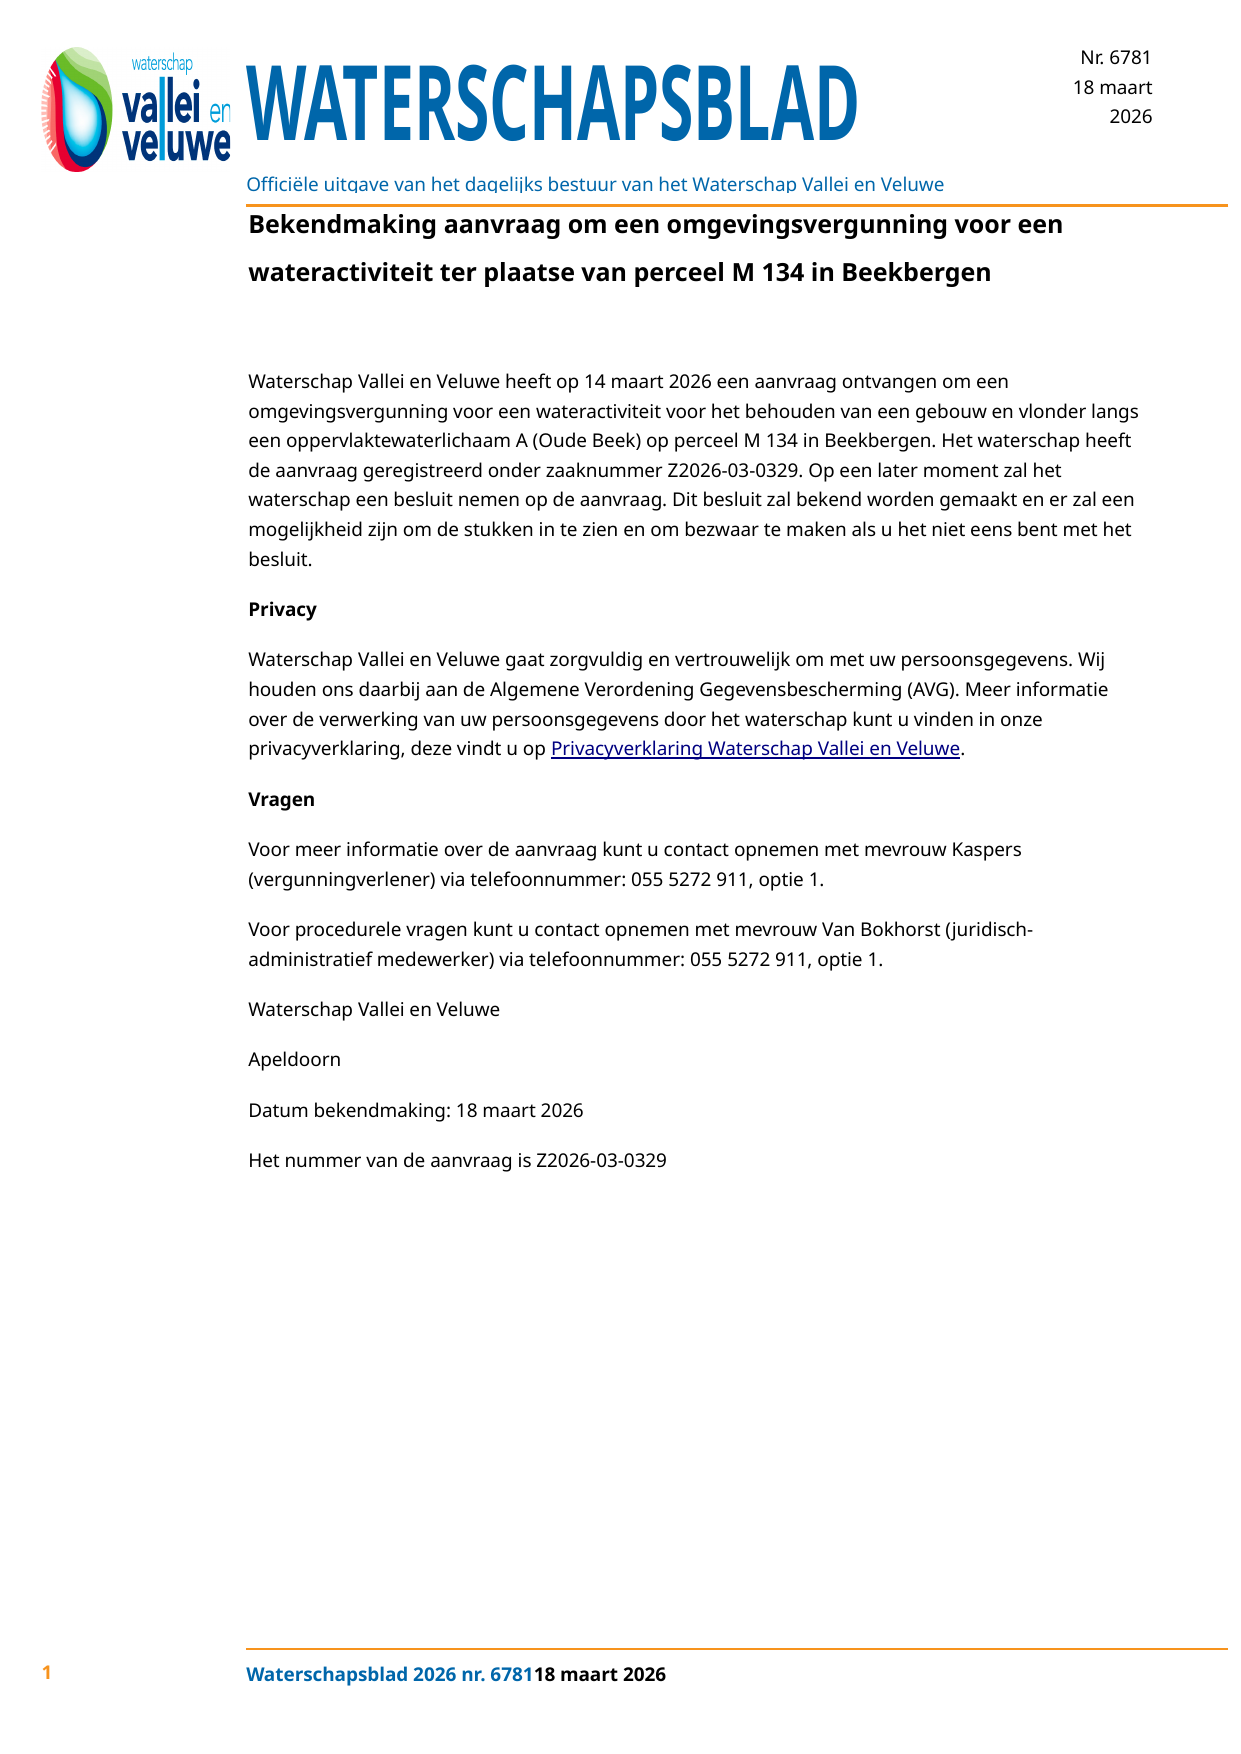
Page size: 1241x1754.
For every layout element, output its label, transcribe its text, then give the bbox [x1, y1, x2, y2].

text Waterschap Vallei en Veluwe [248, 996, 1152, 1022]
text Bekendmaking aanvraag om een omgevingsvergunning voor een wateractiviteit ter plaatse van perceel M 134 in Beekbergen [248, 207, 1152, 288]
text Datum bekendmaking: 18 maart 2026 [248, 1097, 1152, 1123]
text Vragen [248, 786, 1152, 812]
text Voor procedurele vragen kunt u contact opnemen met mevrouw Van Bokhorst (juridisch-administratief medewerker) via telefoonnummer: 055 5272 911, optie 1. [248, 916, 1152, 972]
text Het nummer van de aanvraag is Z2026-03-0329 [248, 1147, 1152, 1173]
text Waterschap Vallei en Veluwe heeft op 14 maart 2026 een aanvraag ontvangen om een omgevingsvergunning voor een wateractiviteit voor het behouden van een gebouw en vlonder langs een oppervlaktewaterlichaam A (Oude Beek) op perceel M 134 in Beekbergen. Het waterschap heeft de aanvraag geregistreerd onder zaaknummer Z2026-03-0329. Op een later moment zal het waterschap een besluit nemen op de aanvraag. Dit besluit zal bekend worden gemaakt en er zal een mogelijkheid zijn om de stukken in te zien en om bezwaar te maken als u het niet eens bent met het besluit. [248, 368, 1152, 572]
text Privacy [248, 596, 1152, 622]
text Apeldoorn [248, 1047, 1152, 1072]
picture [41, 47, 231, 172]
text Waterschap Vallei en Veluwe gaat zorgvuldig en vertrouwelijk om met uw persoonsgegevens. Wij houden ons daarbij aan de Algemene Verordening Gegevensbescherming (AVG). Meer informatie over de verwerking van uw persoonsgegevens door het waterschap kunt u vinden in onze privacyverklaring, deze vindt u op Privacyverklaring Waterschap Vallei en Veluwe. [248, 647, 1152, 761]
text Voor meer informatie over de aanvraag kunt u contact opnemen met mevrouw Kaspers (vergunningverlener) via telefoonnummer: 055 5272 911, optie 1. [248, 836, 1152, 892]
